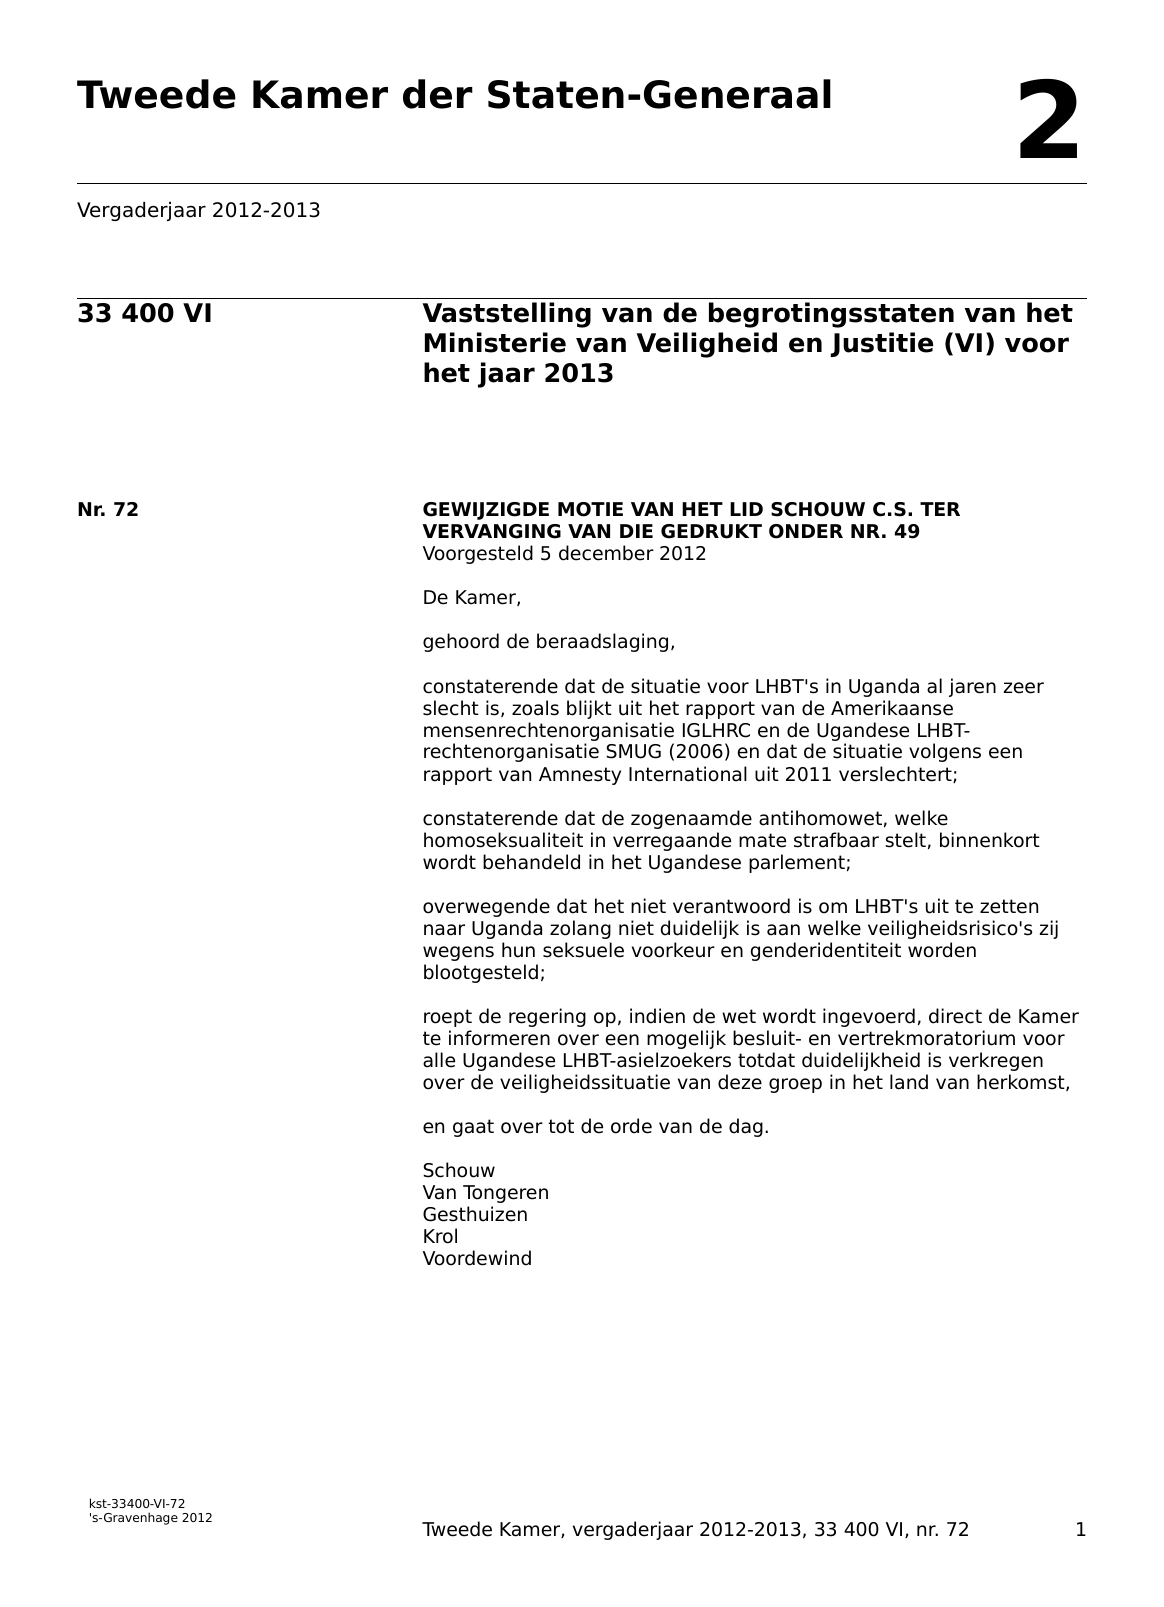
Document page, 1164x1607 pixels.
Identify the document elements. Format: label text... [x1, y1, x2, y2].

table_header Tweede Kamer der Staten-Generaal [77, 59, 886, 183]
text en gaat over tot de orde van de dag. [422, 1116, 1087, 1138]
text Krol [422, 1226, 1087, 1248]
text Voordewind [422, 1248, 1087, 1270]
text Voorgesteld 5 december 2012 [422, 543, 1087, 565]
text Schouw [422, 1160, 1087, 1182]
text roept de regering op, indien de wet wordt ingevoerd, direct de Kamer te informeren over een mogelijk besluit- en vertrekmoratorium voor alle Ugandese LHBT-asielzoekers totdat duidelijkheid is verkregen over de veiligheidssituatie van deze groep in het land van herkomst, [422, 1006, 1087, 1094]
text Gesthuizen [422, 1204, 1087, 1226]
subtitle 33 400 VI Vaststelling van de begrotingsstaten van het Ministerie van Veiligheid en Justitie (VI) voor het jaar 2013 [77, 299, 1087, 388]
table_header 2 [886, 59, 1087, 183]
text gehoord de beraadslaging, [422, 631, 1087, 653]
text Van Tongeren [422, 1182, 1087, 1204]
text kst-33400-VI-72 [88, 1497, 323, 1511]
text 's-Gravenhage 2012 [88, 1511, 323, 1525]
text constaterende dat de zogenaamde antihomowet, welke homoseksualiteit in verregaande mate strafbaar stelt, binnenkort wordt behandeld in het Ugandese parlement; [422, 808, 1087, 873]
table_cell Vergaderjaar 2012-2013 [77, 184, 1087, 298]
text De Kamer, [422, 587, 1087, 609]
subtitle Nr. 72 GEWIJZIGDE MOTIE VAN HET LID SCHOUW C.S. TER VERVANGING VAN DIE GEDRUKT ONDER NR. 49 [77, 499, 1087, 543]
text constaterende dat de situatie voor LHBT's in Uganda al jaren zeer slecht is, zoals blijkt uit het rapport van de Amerikaanse mensenrechtenorganisatie IGLHRC en de Ugandese LHBT-rechtenorganisatie SMUG (2006) en dat de situatie volgens een rapport van Amnesty International uit 2011 verslechtert; [422, 676, 1087, 785]
text overwegende dat het niet verantwoord is om LHBT's uit te zetten naar Uganda zolang niet duidelijk is aan welke veiligheidsrisico's zij wegens hun seksuele voorkeur en genderidentiteit worden blootgesteld; [422, 896, 1087, 984]
